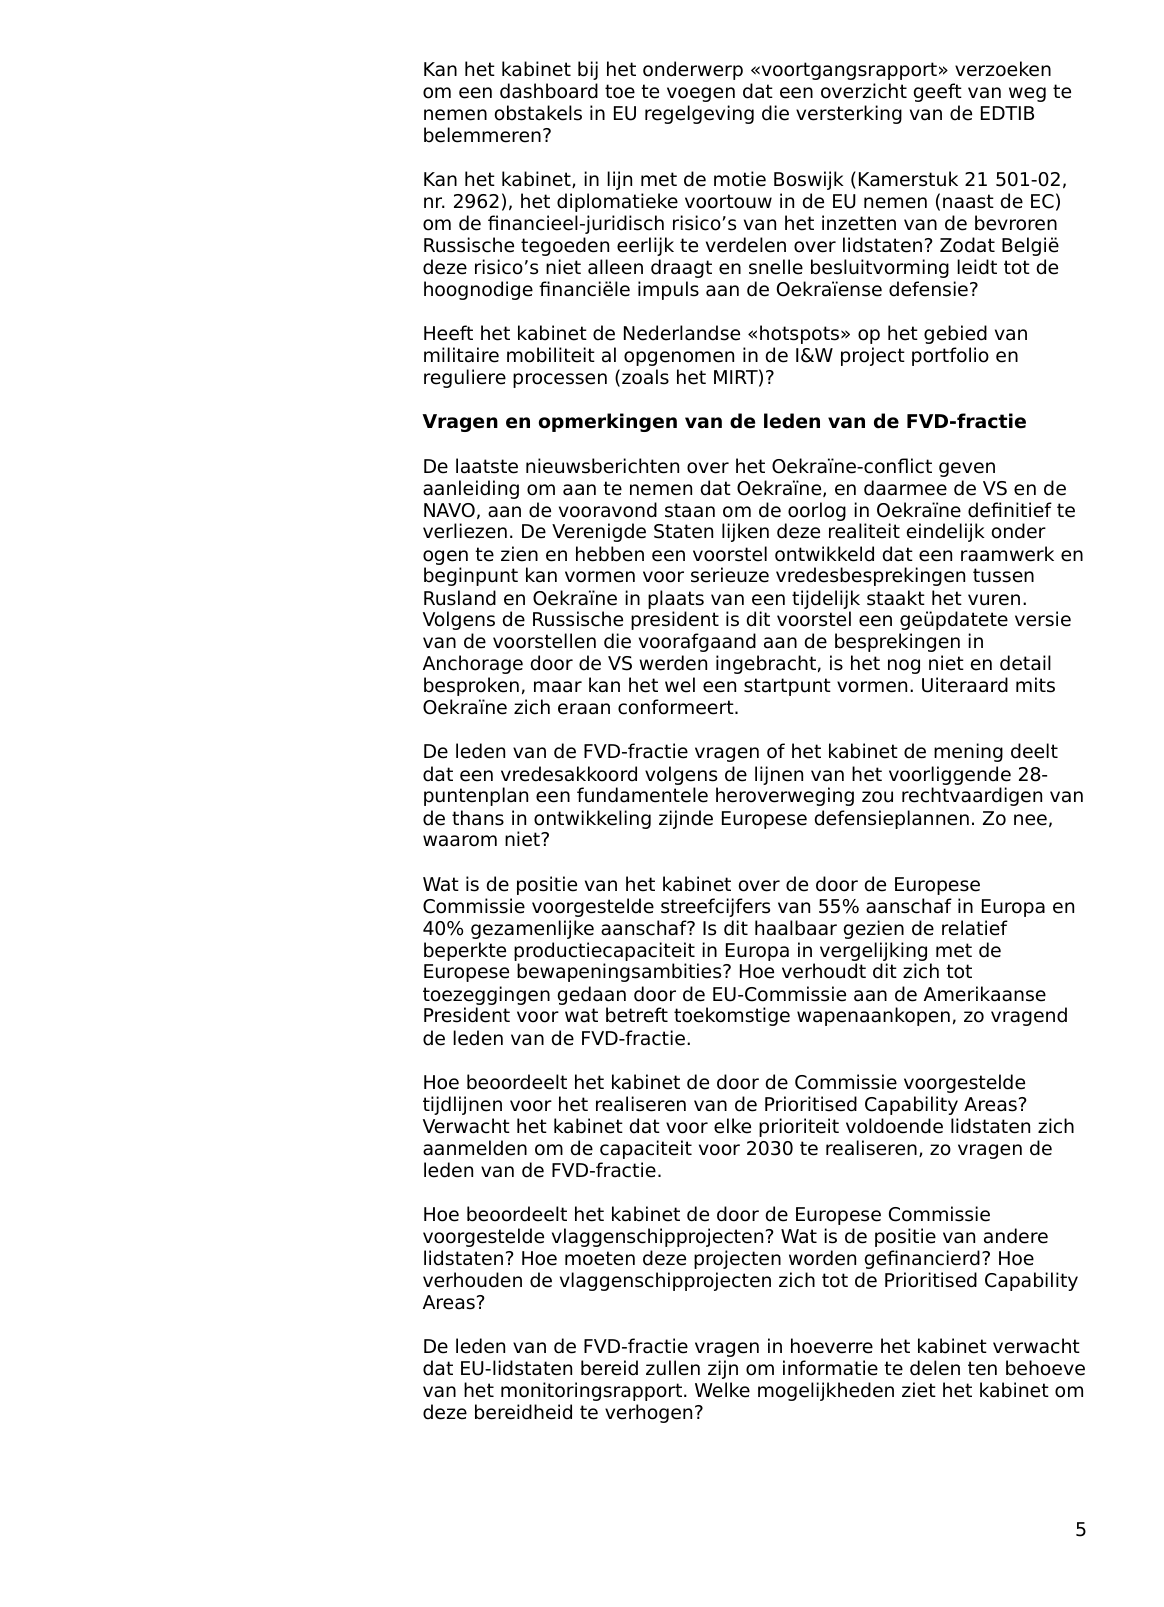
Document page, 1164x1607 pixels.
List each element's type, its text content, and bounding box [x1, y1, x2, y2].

text Heeft het kabinet de Nederlandse «hotspots» op het gebied van militaire mobiliteit al opgenomen in de I&W project portfolio en reguliere processen (zoals het MIRT)? [422, 323, 1087, 389]
text De leden van de FVD-fractie vragen in hoeverre het kabinet verwacht dat EU-lidstaten bereid zullen zijn om informatie te delen ten behoeve van het monitoringsrapport. Welke mogelijkheden ziet het kabinet om deze bereidheid te verhogen? [422, 1336, 1087, 1424]
text Hoe beoordeelt het kabinet de door de Europese Commissie voorgestelde vlaggenschipprojecten? Wat is de positie van andere lidstaten? Hoe moeten deze projecten worden gefinancierd? Hoe verhouden de vlaggenschipprojecten zich tot de Prioritised Capability Areas? [422, 1204, 1087, 1313]
text De laatste nieuwsberichten over het Oekraïne-conflict geven aanleiding om aan te nemen dat Oekraïne, en daarmee de VS en de NAVO, aan de vooravond staan om de oorlog in Oekraïne definitief te verliezen. De Verenigde Staten lijken deze realiteit eindelijk onder ogen te zien en hebben een voorstel ontwikkeld dat een raamwerk en beginpunt kan vormen voor serieuze vredesbesprekingen tussen Rusland en Oekraïne in plaats van een tijdelijk staakt het vuren. Volgens de Russische president is dit voorstel een geüpdatete versie van de voorstellen die voorafgaand aan de besprekingen in Anchorage door de VS werden ingebracht, is het nog niet en detail besproken, maar kan het wel een startpunt vormen. Uiteraard mits Oekraïne zich eraan conformeert. [422, 456, 1087, 719]
text De leden van de FVD-fractie vragen of het kabinet de mening deelt dat een vredesakkoord volgens de lijnen van het voorliggende 28-puntenplan een fundamentele heroverweging zou rechtvaardigen van de thans in ontwikkeling zijnde Europese defensieplannen. Zo nee, waarom niet? [422, 741, 1087, 851]
text Wat is de positie van het kabinet over de door de Europese Commissie voorgestelde streefcijfers van 55% aanschaf in Europa en 40% gezamenlijke aanschaf? Is dit haalbaar gezien de relatief beperkte productiecapaciteit in Europa in vergelijking met de Europese bewapeningsambities? Hoe verhoudt dit zich tot toezeggingen gedaan door de EU-Commissie aan de Amerikaanse President voor wat betreft toekomstige wapenaankopen, zo vragend de leden van de FVD-fractie. [422, 873, 1087, 1049]
text Kan het kabinet, in lijn met de motie Boswijk (Kamerstuk 21 501-02, nr. 2962), het diplomatieke voortouw in de EU nemen (naast de EC) om de financieel-juridisch risico’s van het inzetten van de bevroren Russische tegoeden eerlijk te verdelen over lidstaten? Zodat België deze risico’s niet alleen draagt en snelle besluitvorming leidt tot de hoognodige financiële impuls aan de Oekraïense defensie? [422, 169, 1087, 301]
subtitle Vragen en opmerkingen van de leden van de FVD-fractie [422, 411, 1087, 433]
text Hoe beoordeelt het kabinet de door de Commissie voorgestelde tijdlijnen voor het realiseren van de Prioritised Capability Areas? Verwacht het kabinet dat voor elke prioriteit voldoende lidstaten zich aanmelden om de capaciteit voor 2030 te realiseren, zo vragen de leden van de FVD-fractie. [422, 1072, 1087, 1181]
text Kan het kabinet bij het onderwerp «voortgangsrapport» verzoeken om een dashboard toe te voegen dat een overzicht geeft van weg te nemen obstakels in EU regelgeving die versterking van de EDTIB belemmeren? [422, 59, 1087, 147]
